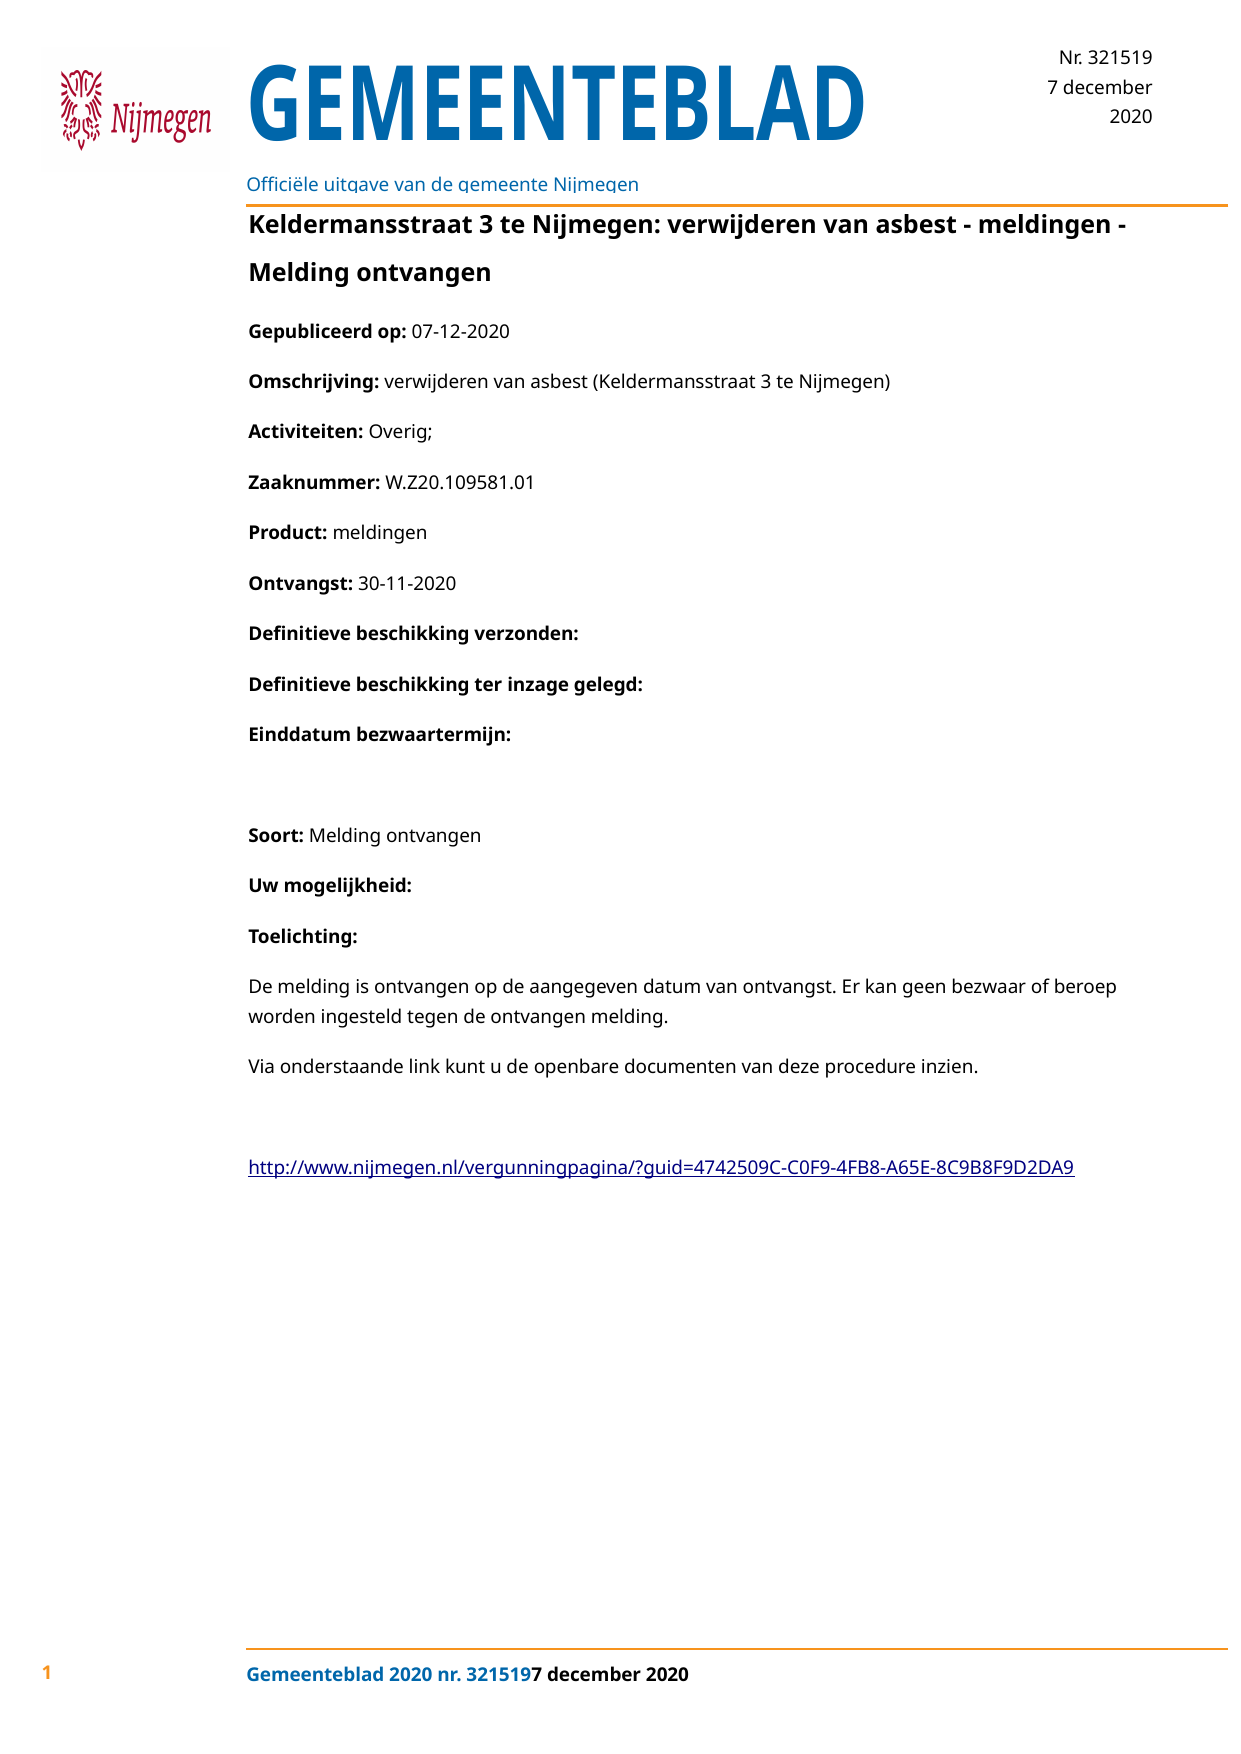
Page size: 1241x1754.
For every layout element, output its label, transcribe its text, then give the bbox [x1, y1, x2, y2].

text De melding is ontvangen op de aangegeven datum van ontvangst. Er kan geen bezwaar of beroep worden ingesteld tegen de ontvangen melding. [248, 973, 1152, 1029]
text Definitieve beschikking verzonden: [248, 620, 1152, 646]
picture [41, 47, 231, 172]
text Soort: Melding ontvangen [248, 822, 1152, 848]
text Zaaknummer: W.Z20.109581.01 [248, 469, 1152, 495]
text Uw mogelijkheid: [248, 872, 1152, 898]
text Gepubliceerd op: 07-12-2020 [248, 318, 1152, 344]
text Einddatum bezwaartermijn: [248, 721, 1152, 747]
text Keldermansstraat 3 te Nijmegen: verwijderen van asbest - meldingen - Melding ontvangen [248, 207, 1152, 288]
text Toelichting: [248, 923, 1152, 949]
text Product: meldingen [248, 519, 1152, 545]
text http://www.nijmegen.nl/vergunningpagina/?guid=4742509C-C0F9-4FB8-A65E-8C9B8F9D2DA9 [248, 1154, 1152, 1180]
text Omschrijving: verwijderen van asbest (Keldermansstraat 3 te Nijmegen) [248, 368, 1152, 394]
text Definitieve beschikking ter inzage gelegd: [248, 671, 1152, 697]
text Via onderstaande link kunt u de openbare documenten van deze procedure inzien. [248, 1053, 1152, 1079]
text Ontvangst: 30-11-2020 [248, 570, 1152, 596]
text Activiteiten: Overig; [248, 419, 1152, 444]
